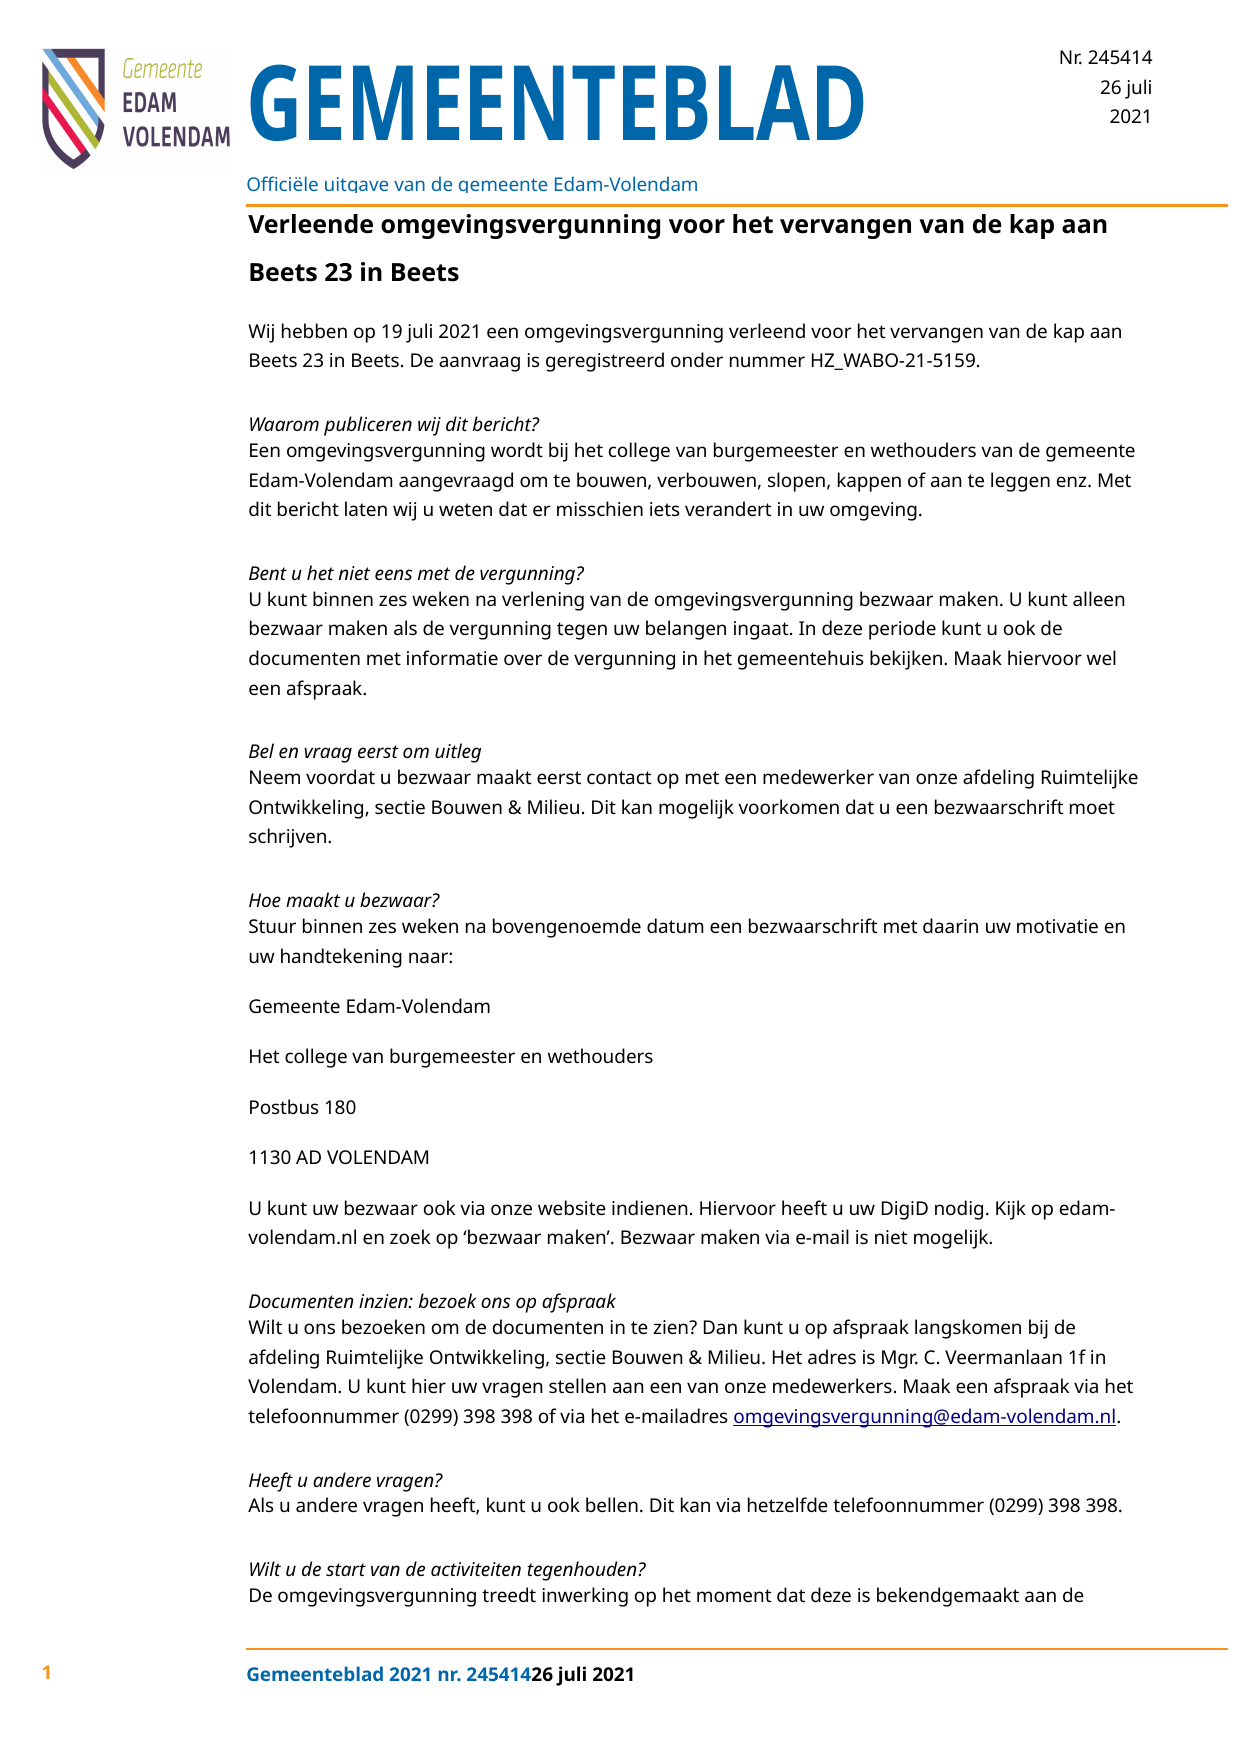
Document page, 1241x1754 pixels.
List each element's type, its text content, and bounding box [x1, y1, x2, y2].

picture [41, 47, 231, 172]
text U kunt uw bezwaar ook via onze website indienen. Hiervoor heeft u uw DigiD nodig. Kijk op edam-volendam.nl en zoek op ‘bezwaar maken’. Bezwaar maken via e-mail is niet mogelijk. [248, 1195, 1152, 1250]
text Stuur binnen zes weken na bovengenoemde datum een bezwaarschrift met daarin uw motivatie en uw handtekening naar: [248, 913, 1152, 969]
text 1130 AD VOLENDAM [248, 1144, 1152, 1170]
text Bent u het niet eens met de vergunning? [248, 560, 1152, 586]
text Hoe maakt u bezwaar? [248, 888, 1152, 913]
text Wilt u ons bezoeken om de documenten in te zien? Dan kunt u op afspraak langskomen bij de afdeling Ruimtelijke Ontwikkeling, sectie Bouwen & Milieu. Het adres is Mgr. C. Veermanlaan 1f in Volendam. U kunt hier uw vragen stellen aan een van onze medewerkers. Maak een afspraak via het telefoonnummer (0299) 398 398 of via het e-mailadres omgevingsvergunning@edam-volendam.nl. [248, 1314, 1152, 1429]
text Gemeente Edam-Volendam [248, 993, 1152, 1019]
text Wilt u de start van de activiteiten tegenhouden? [248, 1557, 1152, 1582]
text Het college van burgemeester en wethouders [248, 1044, 1152, 1069]
text Documenten inzien: bezoek ons op afspraak [248, 1288, 1152, 1314]
text U kunt binnen zes weken na verlening van de omgevingsvergunning bezwaar maken. U kunt alleen bezwaar maken als de vergunning tegen uw belangen ingaat. In deze periode kunt u ook de documenten met informatie over de vergunning in het gemeentehuis bekijken. Maak hiervoor wel een afspraak. [248, 586, 1152, 701]
text Waarom publiceren wij dit bericht? [248, 411, 1152, 437]
text Neem voordat u bezwaar maakt eerst contact op met een medewerker van onze afdeling Ruimtelijke Ontwikkeling, sectie Bouwen & Milieu. Dit kan mogelijk voorkomen dat u een bezwaarschrift moet schrijven. [248, 764, 1152, 849]
text Bel en vraag eerst om uitleg [248, 739, 1152, 764]
text Heeft u andere vragen? [248, 1467, 1152, 1493]
text Een omgevingsvergunning wordt bij het college van burgemeester en wethouders van de gemeente Edam-Volendam aangevraagd om te bouwen, verbouwen, slopen, kappen of aan te leggen enz. Met dit bericht laten wij u weten dat er misschien iets verandert in uw omgeving. [248, 437, 1152, 522]
text Als u andere vragen heeft, kunt u ook bellen. Dit kan via hetzelfde telefoonnummer (0299) 398 398. [248, 1493, 1152, 1518]
text Verleende omgevingsvergunning voor het vervangen van de kap aan Beets 23 in Beets [248, 207, 1152, 288]
text Wij hebben op 19 juli 2021 een omgevingsvergunning verleend voor het vervangen van de kap aan Beets 23 in Beets. De aanvraag is geregistreerd onder nummer HZ_WABO-21-5159. [248, 318, 1152, 373]
text De omgevingsvergunning treedt inwerking op het moment dat deze is bekendgemaakt aan de [248, 1582, 1152, 1608]
text Postbus 180 [248, 1094, 1152, 1120]
